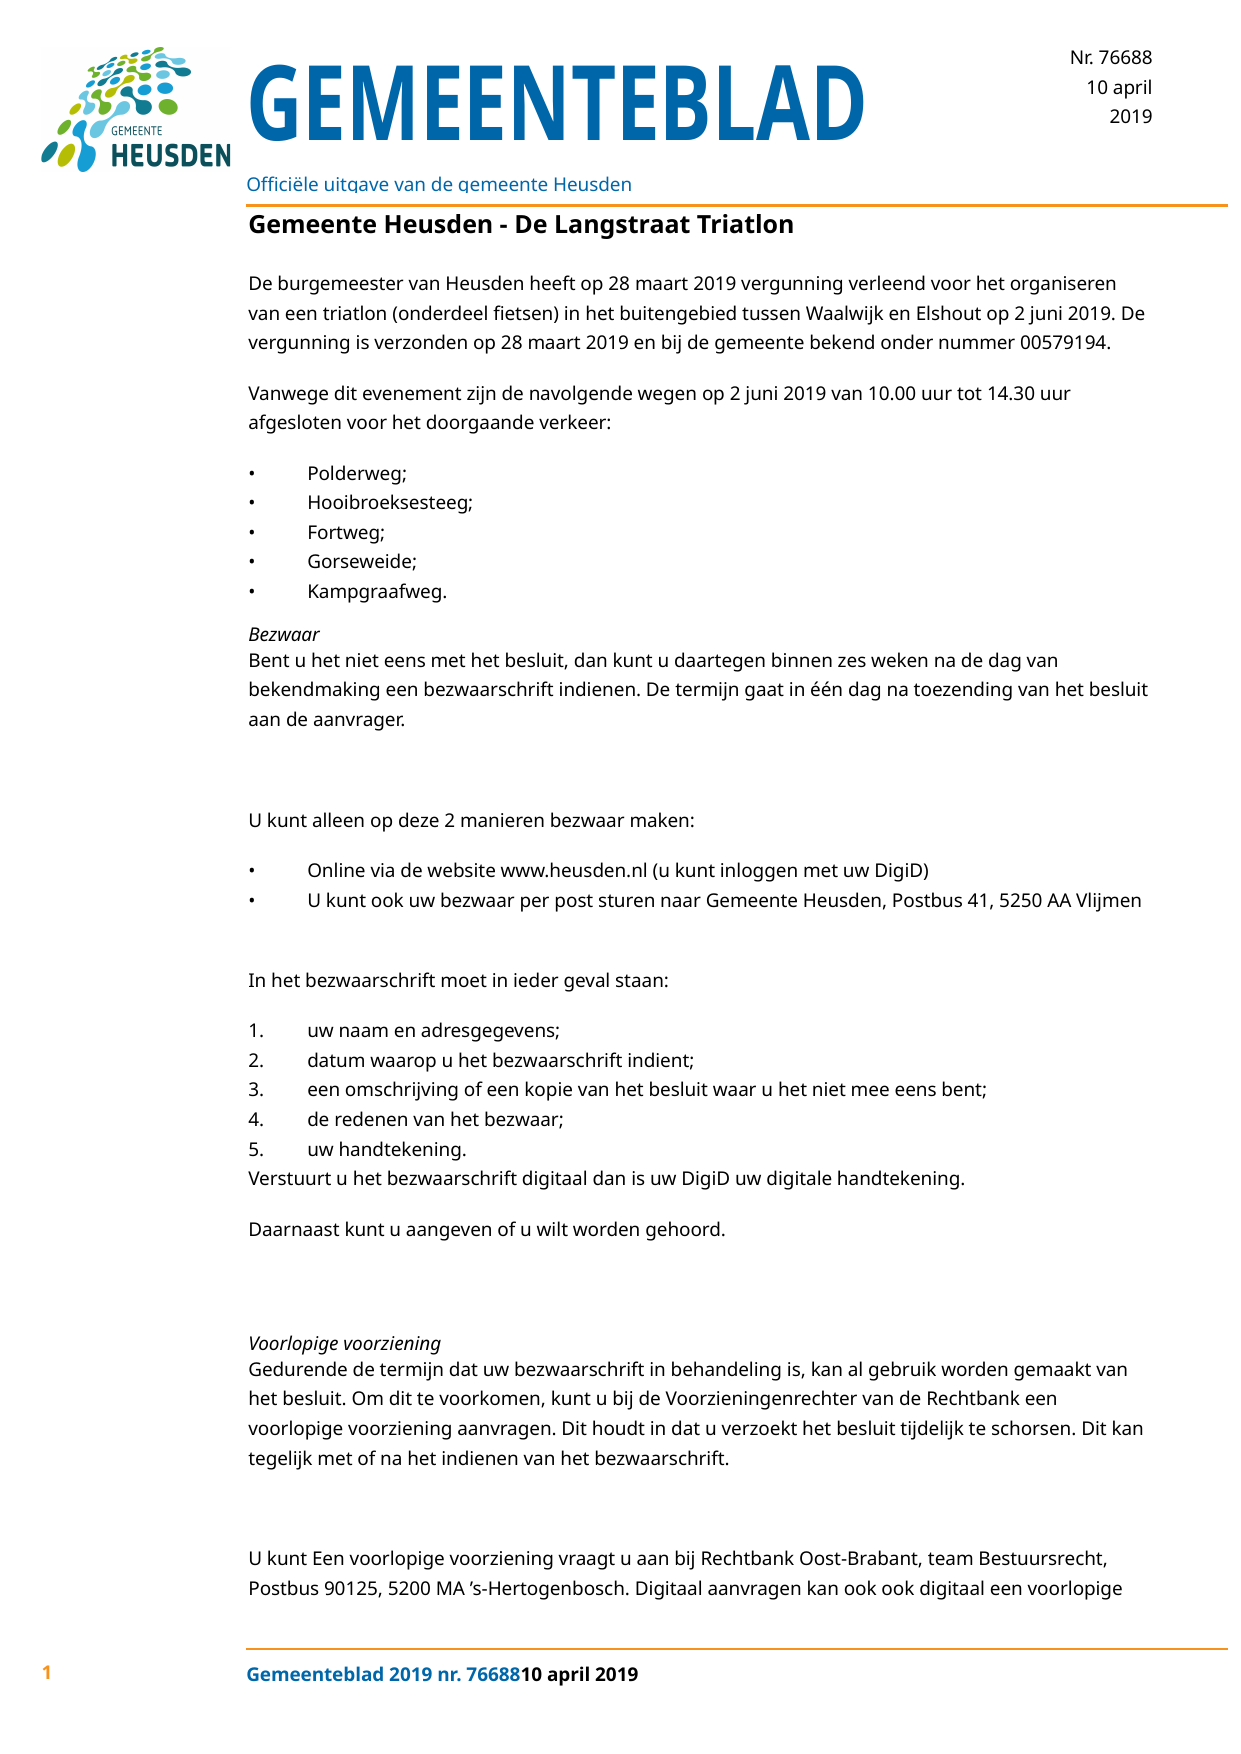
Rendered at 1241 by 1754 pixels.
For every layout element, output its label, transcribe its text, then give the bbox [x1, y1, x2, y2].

text U kunt alleen op deze 2 manieren bezwaar maken: [248, 807, 1152, 833]
text Verstuurt u het bezwaarschrift digitaal dan is uw DigiD uw digitale handtekening. [248, 1165, 1152, 1191]
list de redenen van het bezwaar; [248, 1106, 1152, 1132]
list Kampgraafweg. [248, 578, 1152, 604]
list U kunt ook uw bezwaar per post sturen naar Gemeente Heusden, Postbus 41, 5250 AA Vlijmen [248, 887, 1152, 913]
picture [41, 47, 231, 172]
list Polderweg; [248, 460, 1152, 486]
text Voorlopige voorziening [248, 1330, 1152, 1356]
list datum waarop u het bezwaarschrift indient; [248, 1047, 1152, 1073]
list uw naam en adresgegevens; [248, 1017, 1152, 1043]
text Bezwaar [248, 621, 1152, 647]
text Daarnaast kunt u aangeven of u wilt worden gehoord. [248, 1216, 1152, 1242]
list Fortweg; [248, 519, 1152, 545]
list uw handtekening. [248, 1136, 1152, 1162]
text In het bezwaarschrift moet in ieder geval staan: [248, 967, 1152, 993]
list Hooibroeksesteeg; [248, 489, 1152, 515]
text Vanwege dit evenement zijn de navolgende wegen op 2 juni 2019 van 10.00 uur tot 14.30 uur afgesloten voor het doorgaande verkeer: [248, 380, 1152, 435]
text Gemeente Heusden - De Langstraat Triatlon [248, 207, 1152, 241]
list Gorseweide; [248, 549, 1152, 574]
text Bent u het niet eens met het besluit, dan kunt u daartegen binnen zes weken na de dag van bekendmaking een bezwaarschrift indienen. De termijn gaat in één dag na toezending van het besluit aan de aanvrager. [248, 647, 1152, 732]
text Gedurende de termijn dat uw bezwaarschrift in behandeling is, kan al gebruik worden gemaakt van het besluit. Om dit te voorkomen, kunt u bij de Voorzieningenrechter van de Rechtbank een voorlopige voorziening aanvragen. Dit houdt in dat u verzoekt het besluit tijdelijk te schorsen. Dit kan tegelijk met of na het indienen van het bezwaarschrift. [248, 1356, 1152, 1470]
list Online via de website www.heusden.nl (u kunt inloggen met uw DigiD) [248, 857, 1152, 883]
list een omschrijving of een kopie van het besluit waar u het niet mee eens bent; [248, 1077, 1152, 1102]
text De burgemeester van Heusden heeft op 28 maart 2019 vergunning verleend voor het organiseren van een triatlon (onderdeel fietsen) in het buitengebied tussen Waalwijk en Elshout op 2 juni 2019. De vergunning is verzonden op 28 maart 2019 en bij de gemeente bekend onder nummer 00579194. [248, 270, 1152, 355]
text U kunt Een voorlopige voorziening vraagt u aan bij Rechtbank Oost-Brabant, team Bestuursrecht, Postbus 90125, 5200 MA ’s-Hertogenbosch. Digitaal aanvragen kan ook ook digitaal een voorlopige [248, 1546, 1152, 1601]
